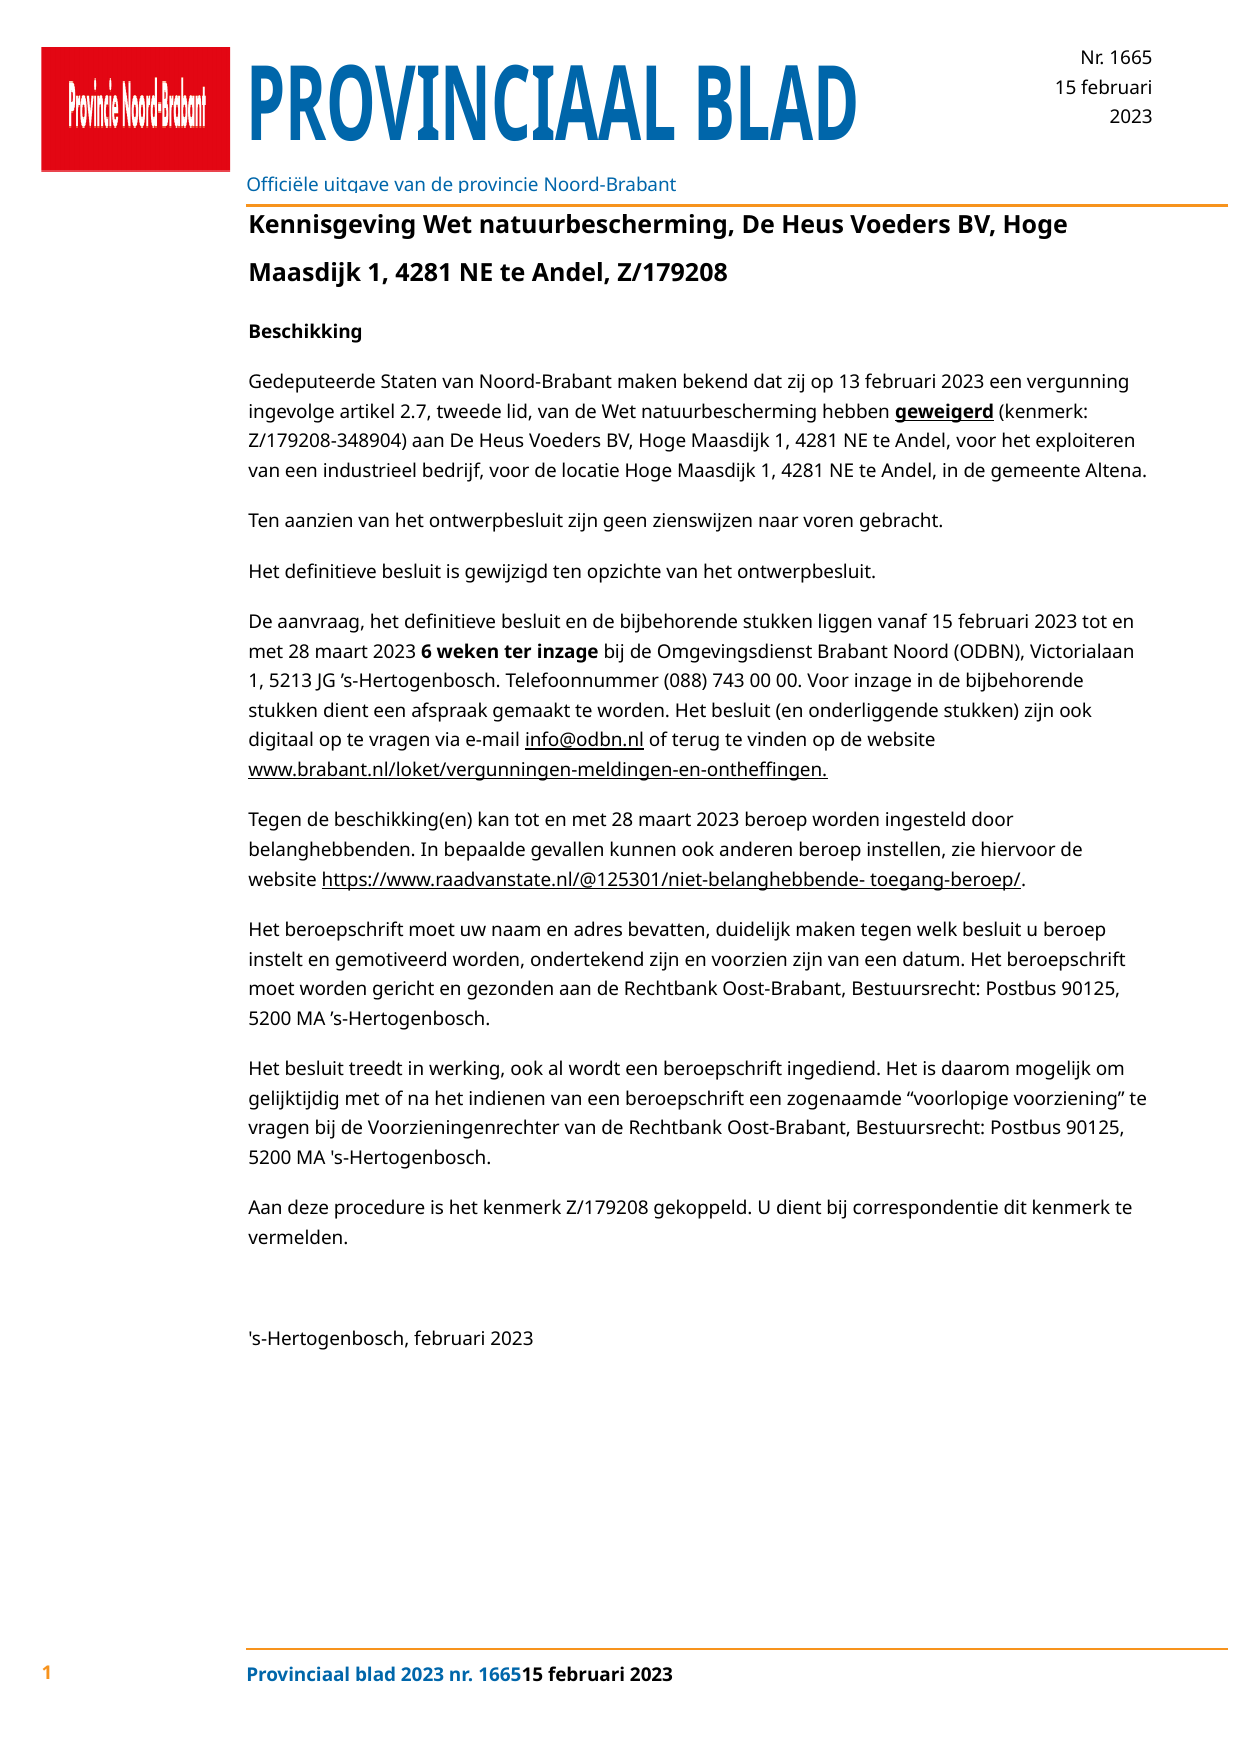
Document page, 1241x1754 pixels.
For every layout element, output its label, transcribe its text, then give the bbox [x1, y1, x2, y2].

text Tegen de beschikking(en) kan tot en met 28 maart 2023 beroep worden ingesteld door belanghebbenden. In bepaalde gevallen kunnen ook anderen beroep instellen, zie hiervoor de website https://www.raadvanstate.nl/@125301/niet-belanghebbende- toegang-beroep/. [248, 807, 1152, 892]
text Ten aanzien van het ontwerpbesluit zijn geen zienswijzen naar voren gebracht. [248, 507, 1152, 533]
text Kennisgeving Wet natuurbescherming, De Heus Voeders BV, Hoge Maasdijk 1, 4281 NE te Andel, Z/179208 [248, 207, 1152, 288]
text Beschikking [248, 318, 1152, 344]
text Het besluit treedt in werking, ook al wordt een beroepschrift ingediend. Het is daarom mogelijk om gelijktijdig met of na het indienen van een beroepschrift een zogenaamde “voorlopige voorziening” te vragen bij de Voorzieningenrechter van de Rechtbank Oost-Brabant, Bestuursrecht: Postbus 90125, 5200 MA 's-Hertogenbosch. [248, 1055, 1152, 1170]
text Het definitieve besluit is gewijzigd ten opzichte van het ontwerpbesluit. [248, 558, 1152, 584]
text Aan deze procedure is het kenmerk Z/179208 gekoppeld. U dient bij correspondentie dit kenmerk te vermelden. [248, 1194, 1152, 1250]
text De aanvraag, het definitieve besluit en de bijbehorende stukken liggen vanaf 15 februari 2023 tot en met 28 maart 2023 6 weken ter inzage bij de Omgevingsdienst Brabant Noord (ODBN), Victorialaan 1, 5213 JG ’s-Hertogenbosch. Telefoonnummer (088) 743 00 00. Voor inzage in de bijbehorende stukken dient een afspraak gemaakt te worden. Het besluit (en onderliggende stukken) zijn ook digitaal op te vragen via e-mail info@odbn.nl of terug te vinden op de website www.brabant.nl/loket/vergunningen-meldingen-en-ontheffingen. [248, 608, 1152, 782]
text Gedeputeerde Staten van Noord-Brabant maken bekend dat zij op 13 februari 2023 een vergunning ingevolge artikel 2.7, tweede lid, van de Wet natuurbescherming hebben geweigerd (kenmerk: Z/179208-348904) aan De Heus Voeders BV, Hoge Maasdijk 1, 4281 NE te Andel, voor het exploiteren van een industrieel bedrijf, voor de locatie Hoge Maasdijk 1, 4281 NE te Andel, in de gemeente Altena. [248, 368, 1152, 483]
picture [41, 47, 231, 172]
text Het beroepschrift moet uw naam en adres bevatten, duidelijk maken tegen welk besluit u beroep instelt en gemotiveerd worden, ondertekend zijn en voorzien zijn van een datum. Het beroepschrift moet worden gericht en gezonden aan de Rechtbank Oost-Brabant, Bestuursrecht: Postbus 90125, 5200 MA ’s-Hertogenbosch. [248, 916, 1152, 1031]
text 's-Hertogenbosch, februari 2023 [248, 1325, 1152, 1351]
